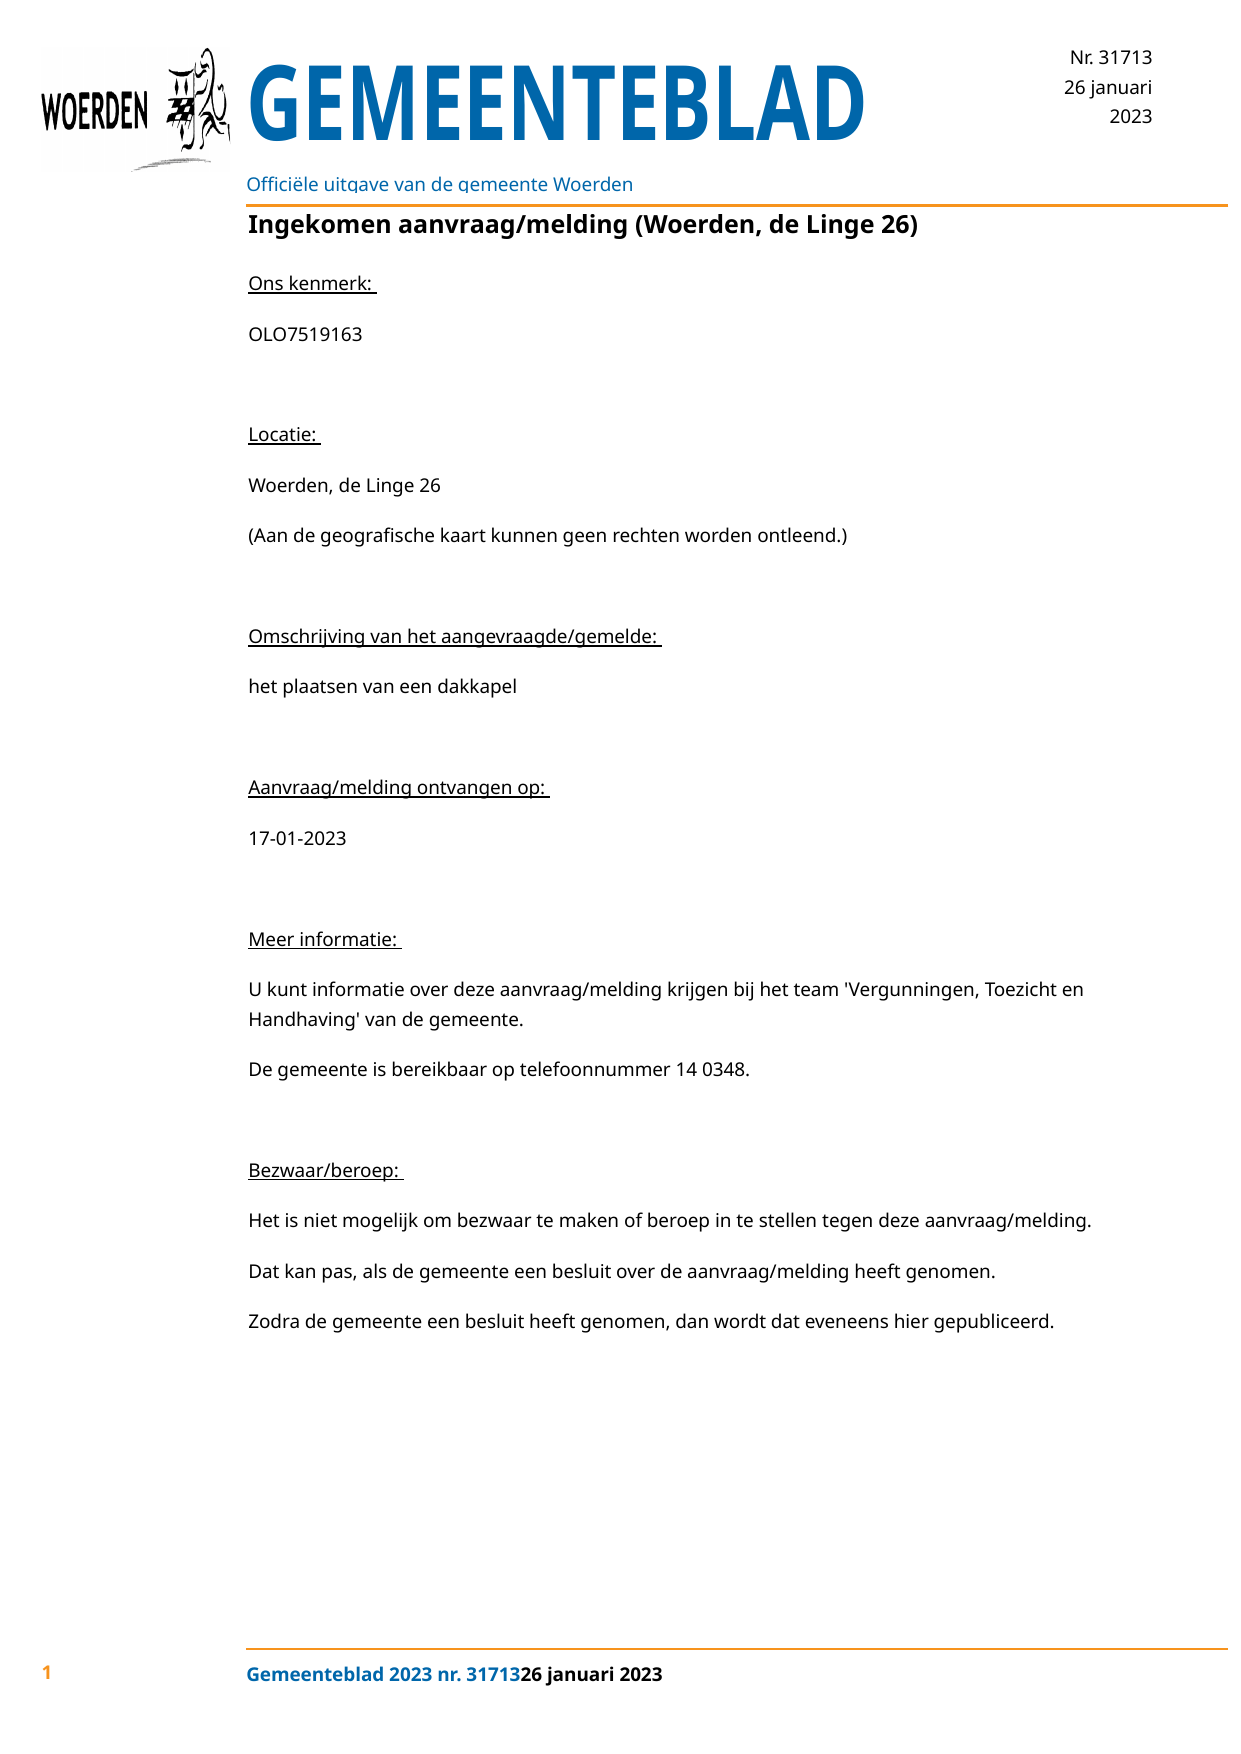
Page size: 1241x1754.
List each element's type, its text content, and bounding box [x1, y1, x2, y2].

text het plaatsen van een dakkapel [248, 674, 1152, 699]
text Dat kan pas, als de gemeente een besluit over de aanvraag/melding heeft genomen. [248, 1258, 1152, 1283]
text Zodra de gemeente een besluit heeft genomen, dan wordt dat eveneens hier gepubliceerd. [248, 1308, 1152, 1334]
text Het is niet mogelijk om bezwaar te maken of beroep in te stellen tegen deze aanvraag/melding. [248, 1207, 1152, 1233]
text OLO7519163 [248, 321, 1152, 346]
text 17-01-2023 [248, 825, 1152, 851]
text Aanvraag/melding ontvangen op: [248, 774, 1152, 800]
text De gemeente is bereikbaar op telefoonnummer 14 0348. [248, 1056, 1152, 1082]
text Ingekomen aanvraag/melding (Woerden, de Linge 26) [248, 207, 1152, 241]
text (Aan de geografische kaart kunnen geen rechten worden ontleend.) [248, 522, 1152, 548]
text Ons kenmerk: [248, 270, 1152, 296]
picture [41, 47, 231, 172]
text U kunt informatie over deze aanvraag/melding krijgen bij het team 'Vergunningen, Toezicht en Handhaving' van de gemeente. [248, 976, 1152, 1031]
text Locatie: [248, 422, 1152, 447]
text Bezwaar/beroep: [248, 1157, 1152, 1183]
text Woerden, de Linge 26 [248, 472, 1152, 498]
text Omschrijving van het aangevraagde/gemelde: [248, 623, 1152, 649]
text Meer informatie: [248, 926, 1152, 951]
